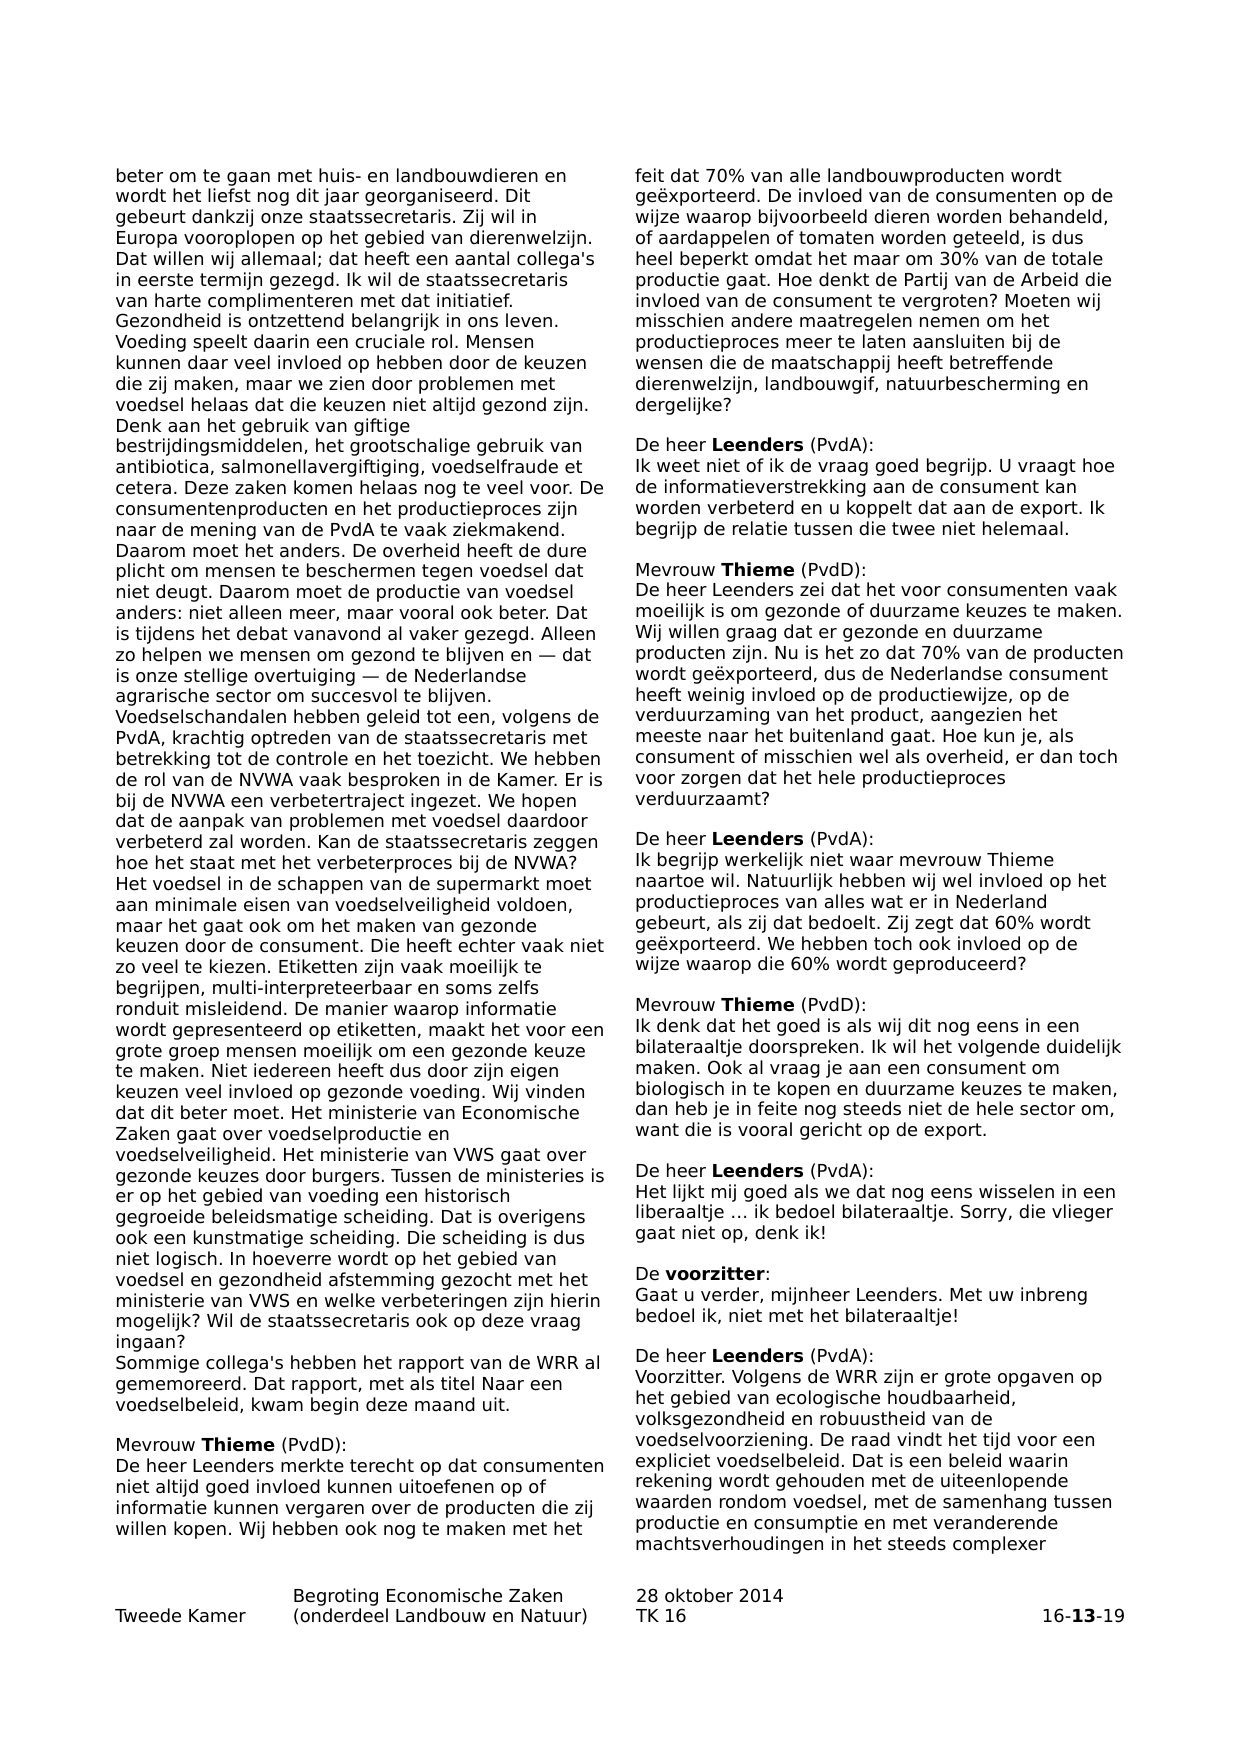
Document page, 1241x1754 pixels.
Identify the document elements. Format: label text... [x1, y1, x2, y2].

text Het voedsel in de schappen van de supermarkt moet aan minimale eisen van voedselveiligheid voldoen, maar het gaat ook om het maken van gezonde keuzen door de consument. Die heeft echter vaak niet zo veel te kiezen. Etiketten zijn vaak moeilijk te begrijpen, multi-interpreteerbaar en soms zelfs ronduit misleidend. De manier waarop informatie wordt gepresenteerd op etiketten, maakt het voor een grote groep mensen moeilijk om een gezonde keuze te maken. Niet iedereen heeft dus door zijn eigen keuzen veel invloed op gezonde voeding. Wij vinden dat dit beter moet. Het ministerie van Economische Zaken gaat over voedselproductie en voedselveiligheid. Het ministerie van VWS gaat over gezonde keuzes door burgers. Tussen de ministeries is er op het gebied van voeding een historisch gegroeide beleidsmatige scheiding. Dat is overigens ook een kunstmatige scheiding. Die scheiding is dus niet logisch. In hoeverre wordt op het gebied van voedsel en gezondheid afstemming gezocht met het ministerie van VWS en welke verbeteringen zijn hierin mogelijk? Wil de staatssecretaris ook op deze vraag ingaan? [115, 874, 605, 1353]
text Ik weet niet of ik de vraag goed begrijp. U vraagt hoe de informatieverstrekking aan de consument kan worden verbeterd en u koppelt dat aan de export. Ik begrijp de relatie tussen die twee niet helemaal. [635, 456, 1125, 539]
text Gezondheid is ontzettend belangrijk in ons leven. Voeding speelt daarin een cruciale rol. Mensen kunnen daar veel invloed op hebben door de keuzen die zij maken, maar we zien door problemen met voedsel helaas dat die keuzen niet altijd gezond zijn. Denk aan het gebruik van giftige bestrijdingsmiddelen, het grootschalige gebruik van antibiotica, salmonellavergiftiging, voedselfraude et cetera. Deze zaken komen helaas nog te veel voor. De consumentenproducten en het productieproces zijn naar de mening van de PvdA te vaak ziekmakend. Daarom moet het anders. De overheid heeft de dure plicht om mensen te beschermen tegen voedsel dat niet deugt. Daarom moet de productie van voedsel anders: niet alleen meer, maar vooral ook beter. Dat is tijdens het debat vanavond al vaker gezegd. Alleen zo helpen we mensen om gezond te blijven en — dat is onze stellige overtuiging — de Nederlandse agrarische sector om succesvol te blijven. [115, 311, 605, 707]
text Mevrouw Thieme (PvdD): [635, 559, 1125, 580]
text De heer Leenders zei dat het voor consumenten vaak moeilijk is om gezonde of duurzame keuzes te maken. Wij willen graag dat er gezonde en duurzame producten zijn. Nu is het zo dat 70% van de producten wordt geëxporteerd, dus de Nederlandse consument heeft weinig invloed op de productiewijze, op de verduurzaming van het product, aangezien het meeste naar het buitenland gaat. Hoe kun je, als consument of misschien wel als overheid, er dan toch voor zorgen dat het hele productieproces verduurzaamt? [635, 580, 1125, 809]
text Mevrouw Thieme (PvdD): [115, 1435, 605, 1456]
text Mevrouw Thieme (PvdD): [635, 995, 1125, 1016]
text De heer Leenders merkte terecht op dat consumenten niet altijd goed invloed kunnen uitoefenen op of informatie kunnen vergaren over de producten die zij willen kopen. Wij hebben ook nog te maken met het [115, 1456, 605, 1539]
text De heer Leenders (PvdA): [635, 829, 1125, 850]
text Voedselschandalen hebben geleid tot een, volgens de PvdA, krachtig optreden van de staatssecretaris met betrekking tot de controle en het toezicht. We hebben de rol van de NVWA vaak besproken in de Kamer. Er is bij de NVWA een verbetertraject ingezet. We hopen dat de aanpak van problemen met voedsel daardoor verbeterd zal worden. Kan de staatssecretaris zeggen hoe het staat met het verbeterproces bij de NVWA? [115, 707, 605, 874]
text feit dat 70% van alle landbouwproducten wordt geëxporteerd. De invloed van de consumenten op de wijze waarop bijvoorbeeld dieren worden behandeld, of aardappelen of tomaten worden geteeld, is dus heel beperkt omdat het maar om 30% van de totale productie gaat. Hoe denkt de Partij van de Arbeid die invloed van de consument te vergroten? Moeten wij misschien andere maatregelen nemen om het productieproces meer te laten aansluiten bij de wensen die de maatschappij heeft betreffende dierenwelzijn, landbouwgif, natuurbescherming en dergelijke? [635, 165, 1125, 415]
text De heer Leenders (PvdA): [635, 1161, 1125, 1181]
text De heer Leenders (PvdA): [635, 1346, 1125, 1367]
text Gaat u verder, mijnheer Leenders. Met uw inbreng bedoel ik, niet met het bilateraaltje! [635, 1285, 1125, 1326]
text Ik denk dat het goed is als wij dit nog eens in een bilateraaltje doorspreken. Ik wil het volgende duidelijk maken. Ook al vraag je aan een consument om biologisch in te kopen en duurzame keuzes te maken, dan heb je in feite nog steeds niet de hele sector om, want die is vooral gericht op de export. [635, 1016, 1125, 1141]
text Sommige collega's hebben het rapport van de WRR al gememoreerd. Dat rapport, met als titel Naar een voedselbeleid, kwam begin deze maand uit. [115, 1353, 605, 1415]
text Het lijkt mij goed als we dat nog eens wisselen in een liberaaltje … ik bedoel bilateraaltje. Sorry, die vlieger gaat niet op, denk ik! [635, 1181, 1125, 1244]
text Ik begrijp werkelijk niet waar mevrouw Thieme naartoe wil. Natuurlijk hebben wij wel invloed op het productieproces van alles wat er in Nederland gebeurt, als zij dat bedoelt. Zij zegt dat 60% wordt geëxporteerd. We hebben toch ook invloed op de wijze waarop die 60% wordt geproduceerd? [635, 850, 1125, 975]
text beter om te gaan met huis- en landbouwdieren en wordt het liefst nog dit jaar georganiseerd. Dit gebeurt dankzij onze staatssecretaris. Zij wil in Europa vooroplopen op het gebied van dierenwelzijn. Dat willen wij allemaal; dat heeft een aantal collega's in eerste termijn gezegd. Ik wil de staatssecretaris van harte complimenteren met dat initiatief. [115, 165, 605, 311]
text De voorzitter: [635, 1264, 1125, 1285]
text De heer Leenders (PvdA): [635, 435, 1125, 456]
text Voorzitter. Volgens de WRR zijn er grote opgaven op het gebied van ecologische houdbaarheid, volksgezondheid en robuustheid van de voedselvoorziening. De raad vindt het tijd voor een expliciet voedselbeleid. Dat is een beleid waarin rekening wordt gehouden met de uiteenlopende waarden rondom voedsel, met de samenhang tussen productie en consumptie en met veranderende machtsverhoudingen in het steeds complexer [635, 1367, 1125, 1554]
